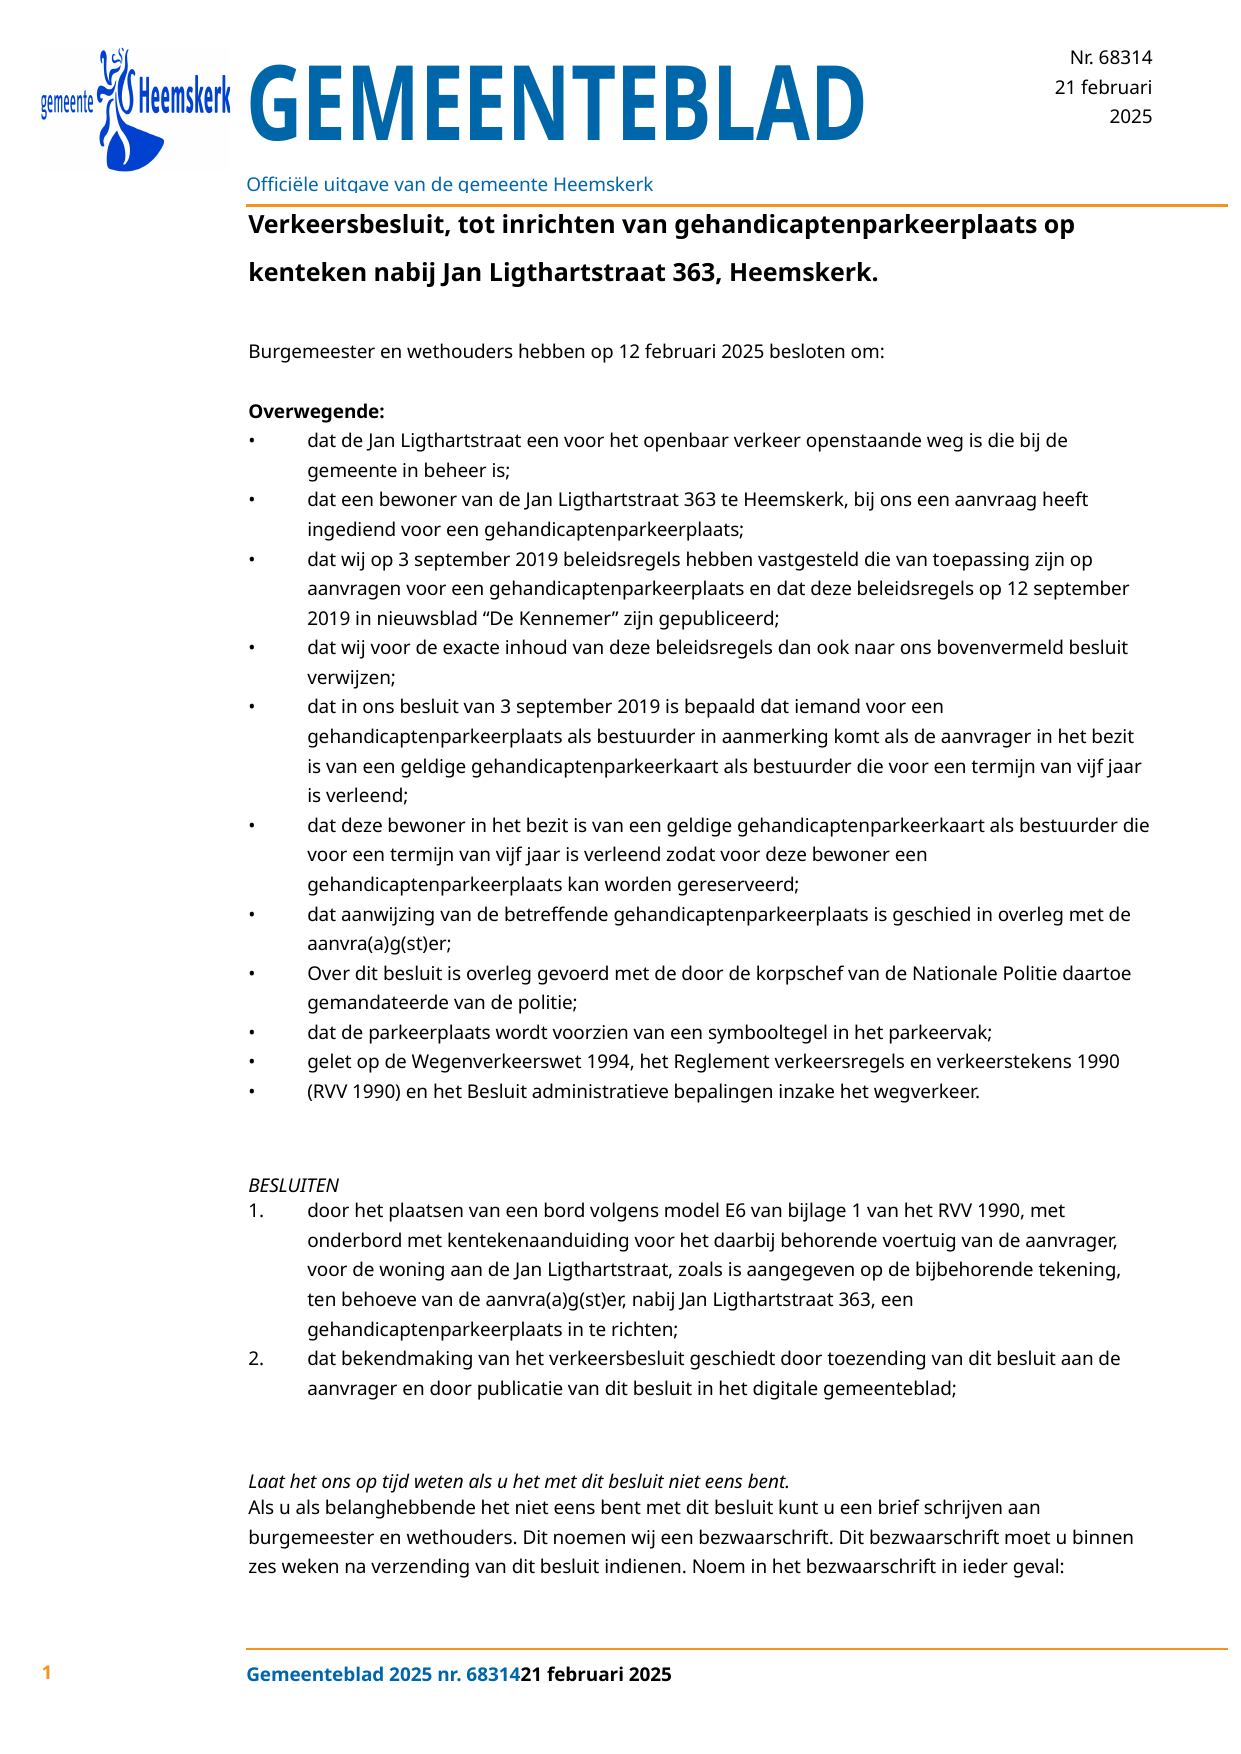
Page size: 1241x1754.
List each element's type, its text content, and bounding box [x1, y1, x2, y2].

text Burgemeester en wethouders hebben op 12 februari 2025 besloten om: [248, 339, 1152, 364]
picture [41, 47, 231, 172]
list dat wij voor de exacte inhoud van deze beleidsregels dan ook naar ons bovenvermeld besluit verwijzen; [248, 634, 1152, 690]
list dat bekendmaking van het verkeersbesluit geschiedt door toezending van dit besluit aan de aanvrager en door publicatie van dit besluit in het digitale gemeenteblad; [248, 1345, 1152, 1401]
text BESLUITEN [248, 1172, 1152, 1197]
list door het plaatsen van een bord volgens model E6 van bijlage 1 van het RVV 1990, met onderbord met kentekenaanduiding voor het daarbij behorende voertuig van de aanvrager, voor de woning aan de Jan Ligthartstraat, zoals is aangegeven op de bijbehorende tekening, ten behoeve van de aanvra(a)g(st)er, nabij Jan Ligthartstraat 363, een gehandicaptenparkeerplaats in te richten; [248, 1197, 1152, 1342]
list dat aanwijzing van de betreffende gehandicaptenparkeerplaats is geschied in overleg met de aanvra(a)g(st)er; [248, 901, 1152, 956]
list gelet op de Wegenverkeerswet 1994, het Reglement verkeersregels en verkeerstekens 1990 [248, 1049, 1152, 1074]
text Als u als belanghebbende het niet eens bent met dit besluit kunt u een brief schrijven aan burgemeester en wethouders. Dit noemen wij een bezwaarschrift. Dit bezwaarschrift moet u binnen zes weken na verzending van dit besluit indienen. Noem in het bezwaarschrift in ieder geval: [248, 1494, 1152, 1579]
list Over dit besluit is overleg gevoerd met de door de korpschef van de Nationale Politie daartoe gemandateerde van de politie; [248, 960, 1152, 1015]
text Laat het ons op tijd weten als u het met dit besluit niet eens bent. [248, 1468, 1152, 1494]
list dat een bewoner van de Jan Ligthartstraat 363 te Heemskerk, bij ons een aanvraag heeft ingediend voor een gehandicaptenparkeerplaats; [248, 487, 1152, 542]
text Verkeersbesluit, tot inrichten van gehandicaptenparkeerplaats op kenteken nabij Jan Ligthartstraat 363, Heemskerk. [248, 207, 1152, 288]
list dat de parkeerplaats wordt voorzien van een symbooltegel in het parkeervak; [248, 1019, 1152, 1045]
list dat de Jan Ligthartstraat een voor het openbaar verkeer openstaande weg is die bij de gemeente in beheer is; [248, 427, 1152, 483]
list dat in ons besluit van 3 september 2019 is bepaald dat iemand voor een gehandicaptenparkeerplaats als bestuurder in aanmerking komt als de aanvrager in het bezit is van een geldige gehandicaptenparkeerkaart als bestuurder die voor een termijn van vijf jaar is verleend; [248, 694, 1152, 808]
list dat deze bewoner in het bezit is van een geldige gehandicaptenparkeerkaart als bestuurder die voor een termijn van vijf jaar is verleend zodat voor deze bewoner een gehandicaptenparkeerplaats kan worden gereserveerd; [248, 812, 1152, 897]
list (RVV 1990) en het Besluit administratieve bepalingen inzake het wegverkeer. [248, 1078, 1152, 1104]
text Overwegende: [248, 398, 1152, 423]
list dat wij op 3 september 2019 beleidsregels hebben vastgesteld die van toepassing zijn op aanvragen voor een gehandicaptenparkeerplaats en dat deze beleidsregels op 12 september 2019 in nieuwsblad “De Kennemer” zijn gepubliceerd; [248, 546, 1152, 631]
